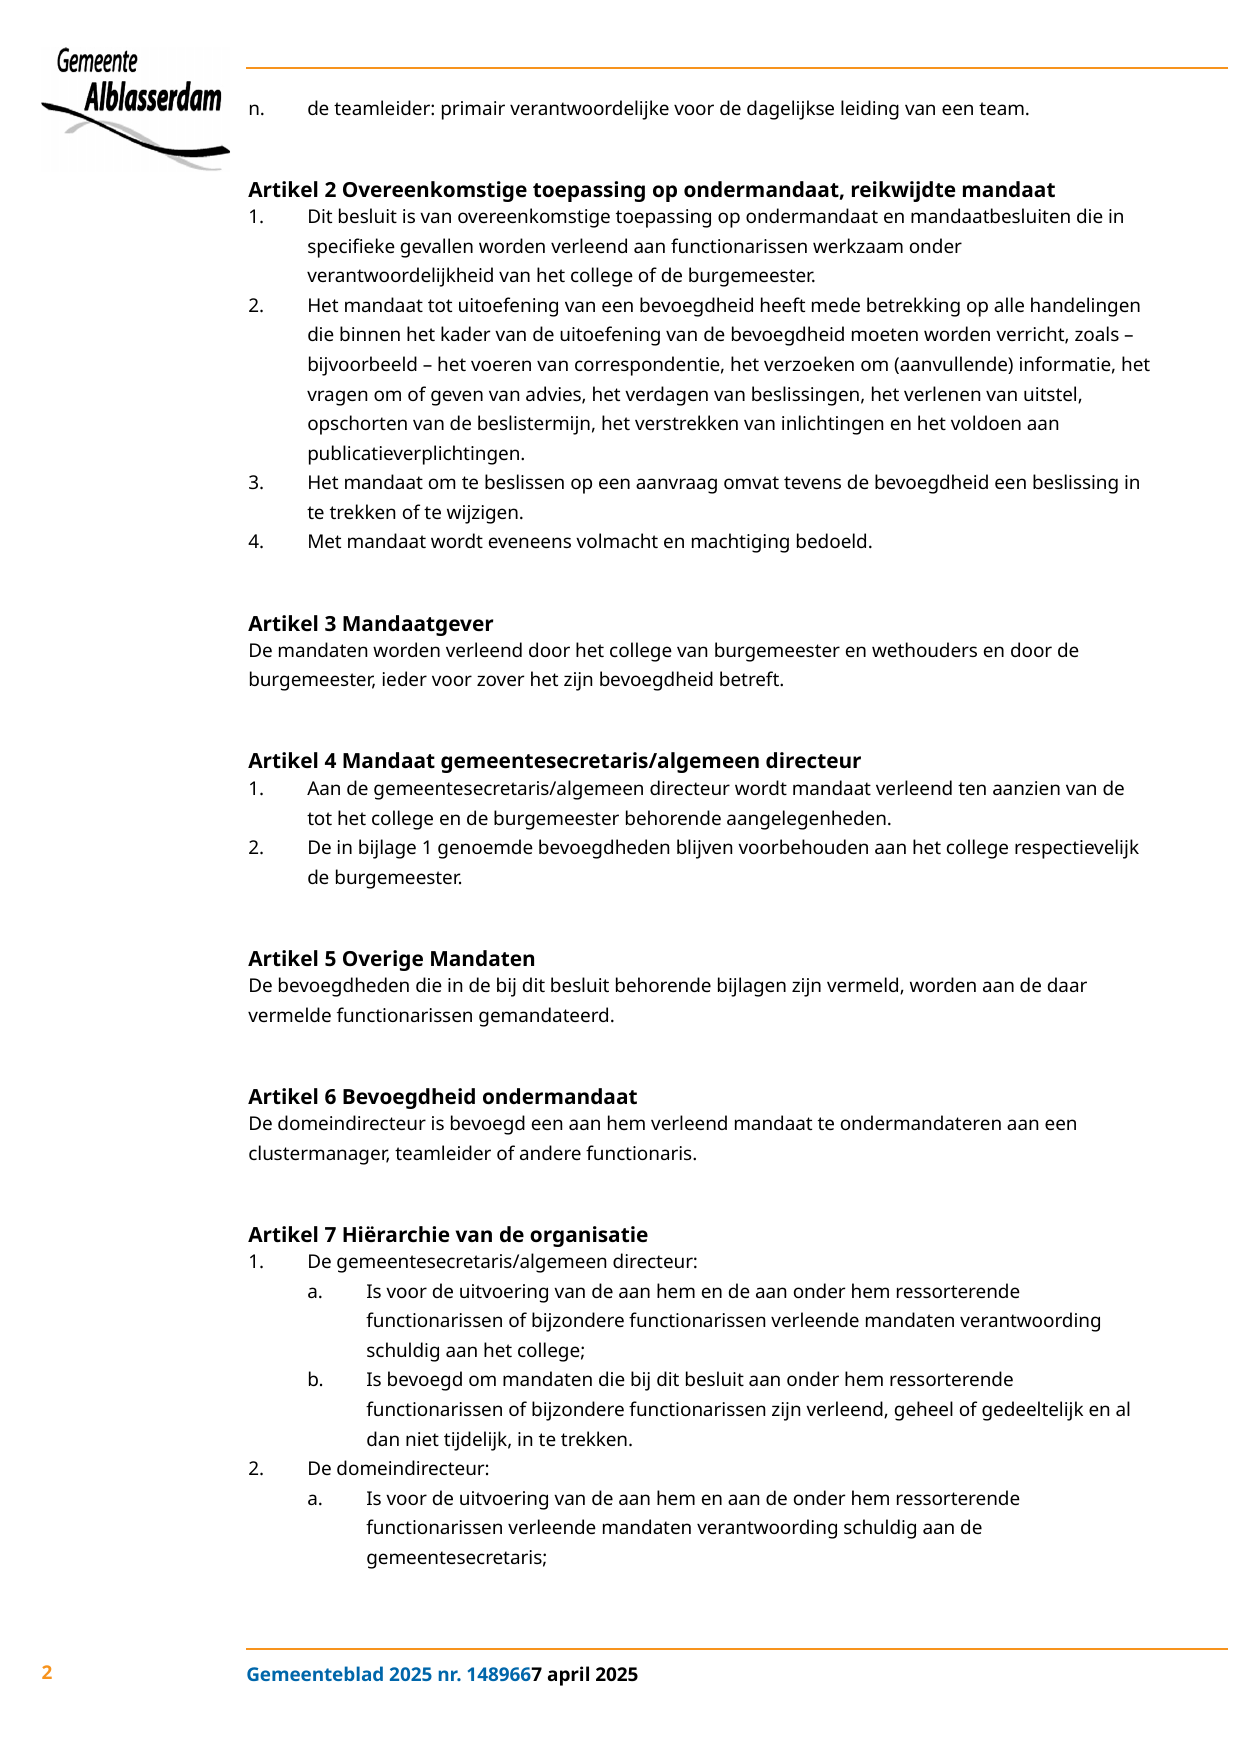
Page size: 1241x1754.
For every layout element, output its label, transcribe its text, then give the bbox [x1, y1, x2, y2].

text Artikel 5 Overige Mandaten [248, 944, 1152, 972]
list Is voor de uitvoering van de aan hem en aan de onder hem ressorterende functionarissen verleende mandaten verantwoording schuldig aan de gemeentesecretaris; [307, 1485, 1152, 1570]
list De in bijlage 1 genoemde bevoegdheden blijven voorbehouden aan het college respectievelijk de burgemeester. [248, 834, 1152, 889]
text De mandaten worden verleend door het college van burgemeester en wethouders en door de burgemeester, ieder voor zover het zijn bevoegdheid betreft. [248, 637, 1152, 692]
text Artikel 3 Mandaatgever [248, 609, 1152, 637]
text Artikel 6 Bevoegdheid ondermandaat [248, 1082, 1152, 1110]
list Het mandaat tot uitoefening van een bevoegdheid heeft mede betrekking op alle handelingen die binnen het kader van de uitoefening van de bevoegdheid moeten worden verricht, zoals – bijvoorbeeld – het voeren van correspondentie, het verzoeken om (aanvullende) informatie, het vragen om of geven van advies, het verdagen van beslissingen, het verlenen van uitstel, opschorten van de beslistermijn, het verstrekken van inlichtingen en het voldoen aan publicatieverplichtingen. [248, 292, 1152, 466]
list Aan de gemeentesecretaris/algemeen directeur wordt mandaat verleend ten aanzien van de tot het college en de burgemeester behorende aangelegenheden. [248, 775, 1152, 830]
text De domeindirecteur is bevoegd een aan hem verleend mandaat te ondermandateren aan een clustermanager, teamleider of andere functionaris. [248, 1110, 1152, 1166]
list Is bevoegd om mandaten die bij dit besluit aan onder hem ressorterende functionarissen of bijzondere functionarissen zijn verleend, geheel of gedeeltelijk en al dan niet tijdelijk, in te trekken. [307, 1367, 1152, 1452]
list Dit besluit is van overeenkomstige toepassing op ondermandaat en mandaatbesluiten die in specifieke gevallen worden verleend aan functionarissen werkzaam onder verantwoordelijkheid van het college of de burgemeester. [248, 203, 1152, 288]
list de teamleider: primair verantwoordelijke voor de dagelijkse leiding van een team. [248, 95, 1152, 121]
text De bevoegdheden die in de bij dit besluit behorende bijlagen zijn vermeld, worden aan de daar vermelde functionarissen gemandateerd. [248, 972, 1152, 1028]
picture [41, 47, 231, 172]
text Artikel 2 Overeenkomstige toepassing op ondermandaat, reikwijdte mandaat [248, 175, 1152, 203]
list Met mandaat wordt eveneens volmacht en machtiging bedoeld. [248, 529, 1152, 554]
list De domeindirecteur: [248, 1455, 1152, 1481]
text Artikel 4 Mandaat gemeentesecretaris/algemeen directeur [248, 747, 1152, 775]
text Artikel 7 Hiërarchie van de organisatie [248, 1220, 1152, 1248]
list Het mandaat om te beslissen op een aanvraag omvat tevens de bevoegdheid een beslissing in te trekken of te wijzigen. [248, 469, 1152, 525]
list De gemeentesecretaris/algemeen directeur: [248, 1248, 1152, 1274]
list Is voor de uitvoering van de aan hem en de aan onder hem ressorterende functionarissen of bijzondere functionarissen verleende mandaten verantwoording schuldig aan het college; [307, 1278, 1152, 1363]
